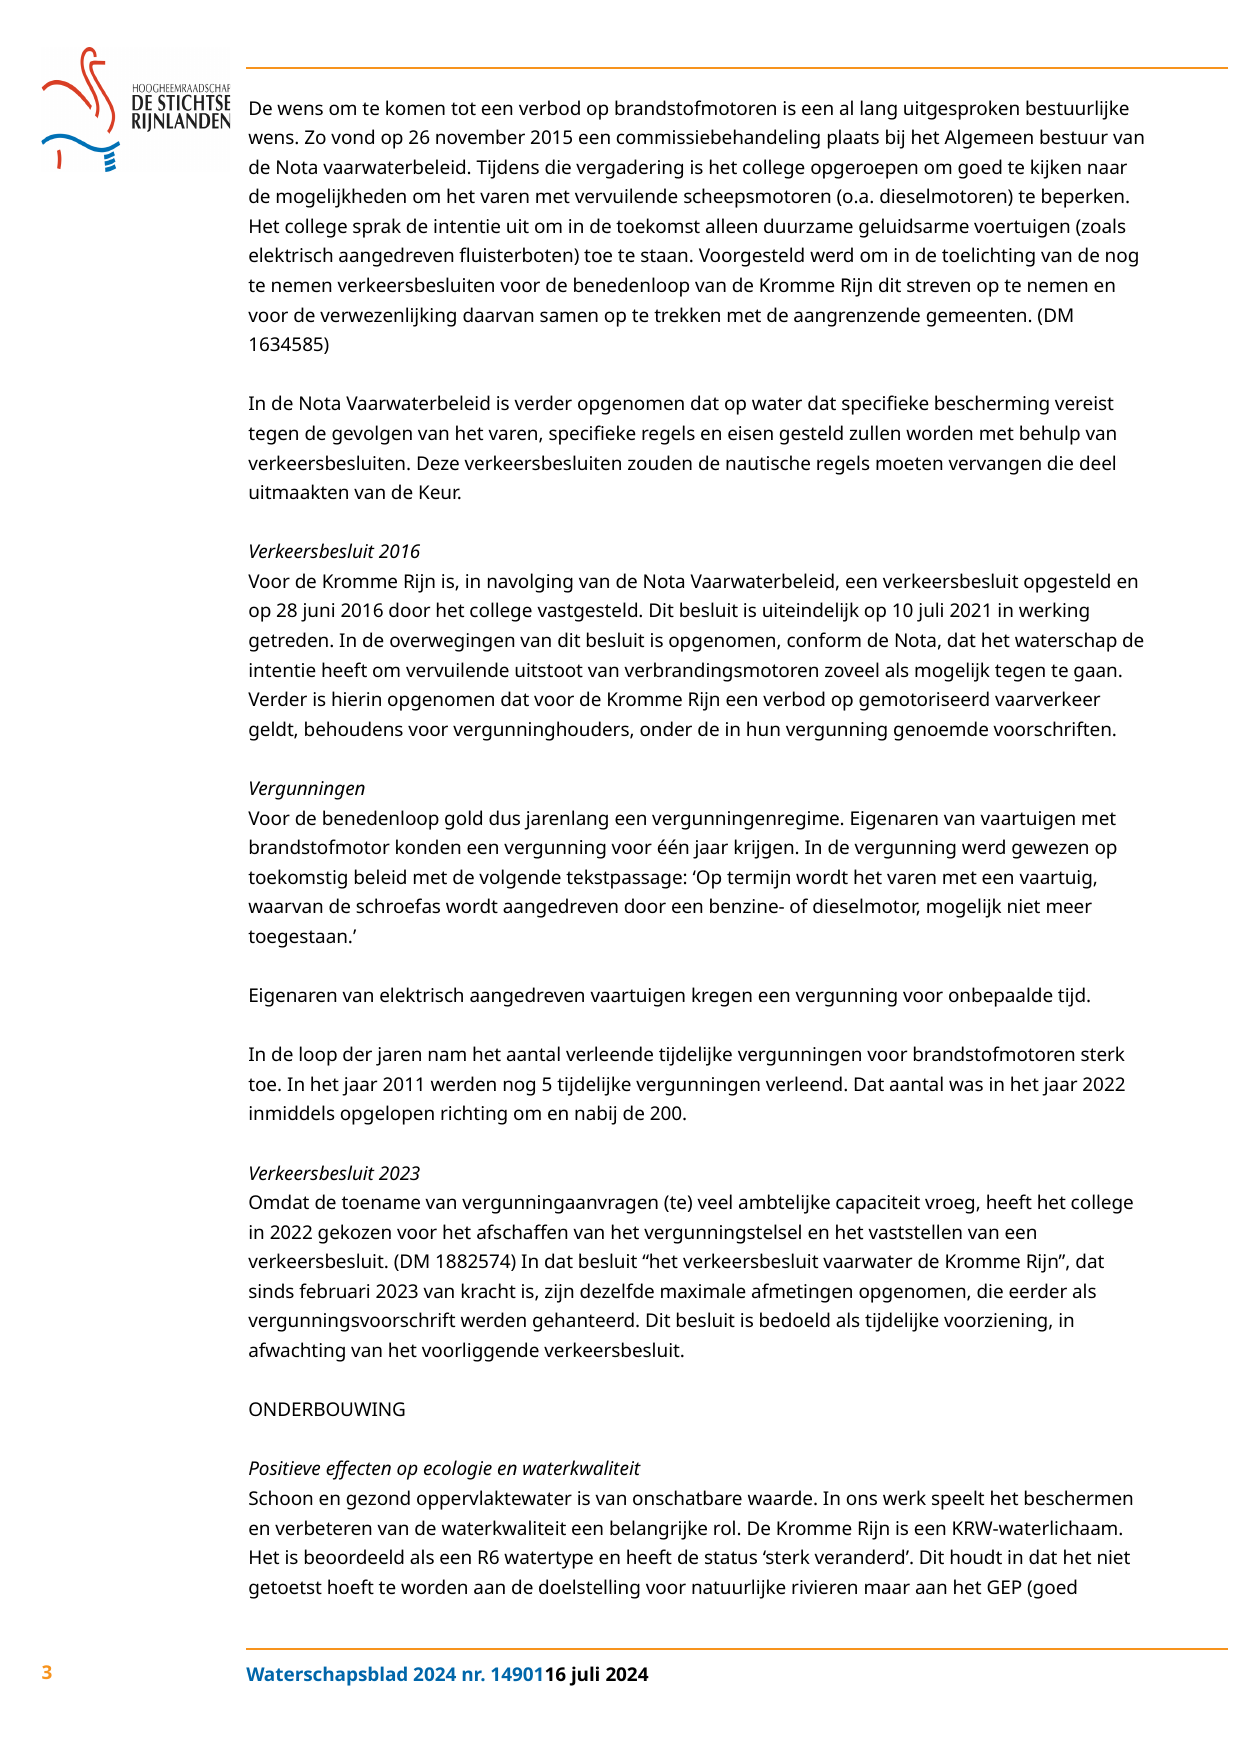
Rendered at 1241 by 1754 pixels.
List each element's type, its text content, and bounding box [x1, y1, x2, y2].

table_header De wens om te komen tot een verbod op brandstofmotoren is een al lang uitgesproken bestuurlijke wens. Zo vond op 26 november 2015 een commissiebehandeling plaats bij het Algemeen bestuur van de Nota vaarwaterbeleid. Tijdens die vergadering is het college opgeroepen om goed te kijken naar de mogelijkheden om het varen met vervuilende scheepsmotoren (o.a. dieselmotoren) te beperken. Het college sprak de intentie uit om in de toekomst alleen duurzame geluidsarme voertuigen (zoals elektrisch aangedreven fluisterboten) toe te staan. Voorgesteld werd om in de toelichting van de nog te nemen verkeersbesluiten voor de benedenloop van de Kromme Rijn dit streven op te nemen en voor de verwezenlijking daarvan samen op te trekken met de aangrenzende gemeenten. (DM 1634585) In de Nota Vaarwaterbeleid is verder opgenomen dat op water dat specifieke bescherming vereist tegen de gevolgen van het varen, specifieke regels en eisen gesteld zullen worden met behulp van verkeersbesluiten. Deze verkeersbesluiten zouden de nautische regels moeten vervangen die deel uitmaakten van de Keur. Verkeersbesluit 2016 Voor de Kromme Rijn is, in navolging van de Nota Vaarwaterbeleid, een verkeersbesluit opgesteld en op 28 juni 2016 door het college vastgesteld. Dit besluit is uiteindelijk op 10 juli 2021 in werking getreden. In de overwegingen van dit besluit is opgenomen, conform de Nota, dat het waterschap de intentie heeft om vervuilende uitstoot van verbrandingsmotoren zoveel als mogelijk tegen te gaan. Verder is hierin opgenomen dat voor de Kromme Rijn een verbod op gemotoriseerd vaarverkeer geldt, behoudens voor vergunninghouders, onder de in hun vergunning genoemde voorschriften. Vergunningen Voor de benedenloop gold dus jarenlang een vergunningenregime. Eigenaren van vaartuigen met brandstofmotor konden een vergunning voor één jaar krijgen. In de vergunning werd gewezen op toekomstig beleid met de volgende tekstpassage: ‘Op termijn wordt het varen met een vaartuig, waarvan de schroefas wordt aangedreven door een benzine- of dieselmotor, mogelijk niet meer toegestaan.’ Eigenaren van elektrisch aangedreven vaartuigen kregen een vergunning voor onbepaalde tijd. In de loop der jaren nam het aantal verleende tijdelijke vergunningen voor brandstofmotoren sterk toe. In het jaar 2011 werden nog 5 tijdelijke vergunningen verleend. Dat aantal was in het jaar 2022 inmiddels opgelopen richting om en nabij de 200. Verkeersbesluit 2023 Omdat de toename van vergunningaanvragen (te) veel ambtelijke capaciteit vroeg, heeft het college in 2022 gekozen voor het afschaffen van het vergunningstelsel en het vaststellen van een verkeersbesluit. (DM 1882574) In dat besluit “het verkeersbesluit vaarwater de Kromme Rijn”, dat sinds februari 2023 van kracht is, zijn dezelfde maximale afmetingen opgenomen, die eerder als vergunningsvoorschrift werden gehanteerd. Dit besluit is bedoeld als tijdelijke voorziening, in afwachting van het voorliggende verkeersbesluit. ONDERBOUWING Positieve effecten op ecologie en waterkwaliteit Schoon en gezond oppervlaktewater is van onschatbare waarde. In ons werk speelt het beschermen en verbeteren van de waterkwaliteit een belangrijke rol. De Kromme Rijn is een KRW-waterlichaam. Het is beoordeeld als een R6 watertype en heeft de status ‘sterk veranderd’. Dit houdt in dat het niet getoetst hoeft te worden aan de doelstelling voor natuurlijke rivieren maar aan het GEP (goed [248, 95, 1152, 1600]
picture [41, 47, 231, 172]
